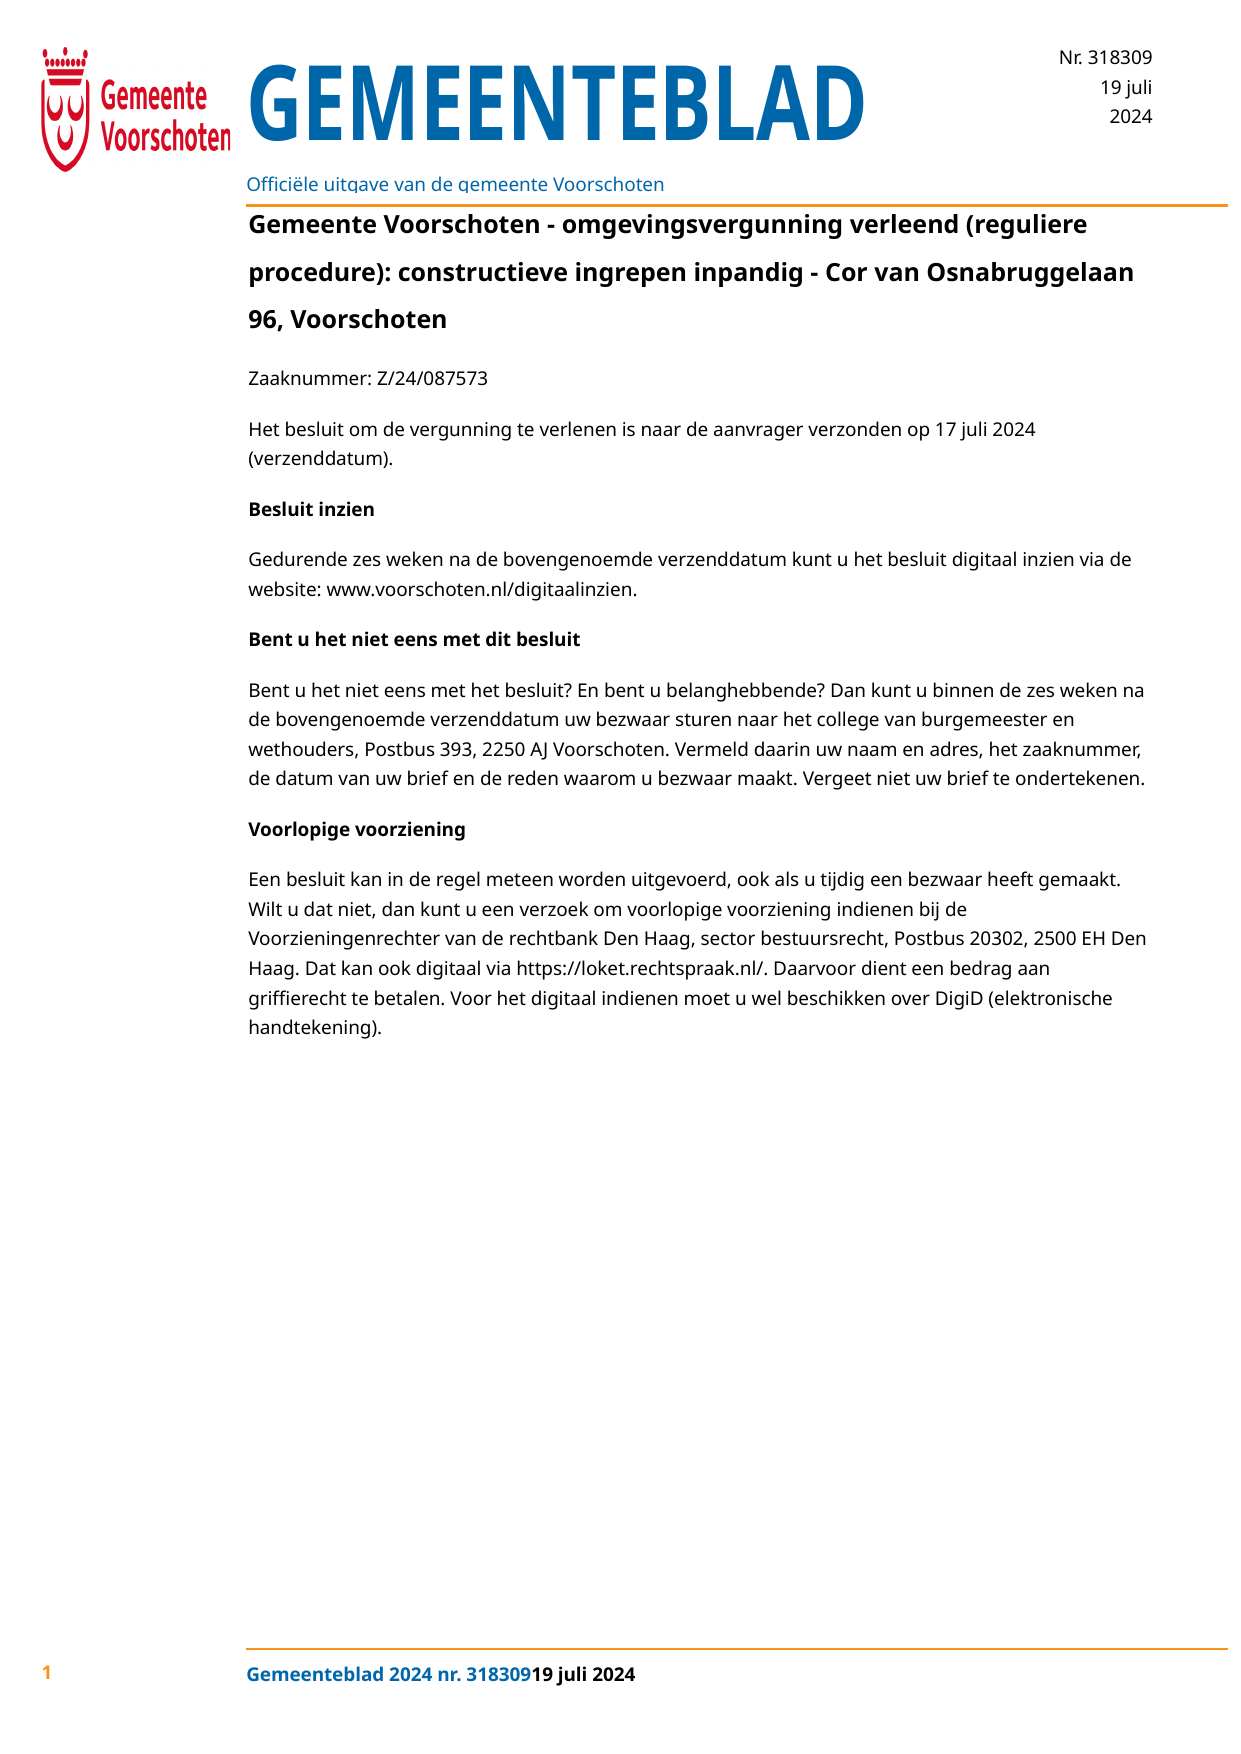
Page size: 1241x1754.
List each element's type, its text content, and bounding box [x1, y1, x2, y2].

picture [41, 47, 231, 172]
text Zaaknummer: Z/24/087573 [248, 366, 1152, 391]
text Het besluit om de vergunning te verlenen is naar de aanvrager verzonden op 17 juli 2024 (verzenddatum). [248, 416, 1152, 471]
text Gedurende zes weken na de bovengenoemde verzenddatum kunt u het besluit digitaal inzien via de website: www.voorschoten.nl/digitaalinzien. [248, 546, 1152, 602]
text Gemeente Voorschoten - omgevingsvergunning verleend (reguliere procedure): constructieve ingrepen inpandig - Cor van Osnabruggelaan 96, Voorschoten [248, 207, 1152, 336]
text Een besluit kan in de regel meteen worden uitgevoerd, ook als u tijdig een bezwaar heeft gemaakt. Wilt u dat niet, dan kunt u een verzoek om voorlopige voorziening indienen bij de Voorzieningenrechter van de rechtbank Den Haag, sector bestuursrecht, Postbus 20302, 2500 EH Den Haag. Dat kan ook digitaal via https://loket.rechtspraak.nl/. Daarvoor dient een bedrag aan griffierecht te betalen. Voor het digitaal indienen moet u wel beschikken over DigiD (elektronische handtekening). [248, 866, 1152, 1040]
text Besluit inzien [248, 496, 1152, 522]
text Bent u het niet eens met het besluit? En bent u belanghebbende? Dan kunt u binnen de zes weken na de bovengenoemde verzenddatum uw bezwaar sturen naar het college van burgemeester en wethouders, Postbus 393, 2250 AJ Voorschoten. Vermeld daarin uw naam en adres, het zaaknummer, de datum van uw brief en de reden waarom u bezwaar maakt. Vergeet niet uw brief te ondertekenen. [248, 677, 1152, 791]
text Voorlopige voorziening [248, 816, 1152, 842]
text Bent u het niet eens met dit besluit [248, 626, 1152, 652]
